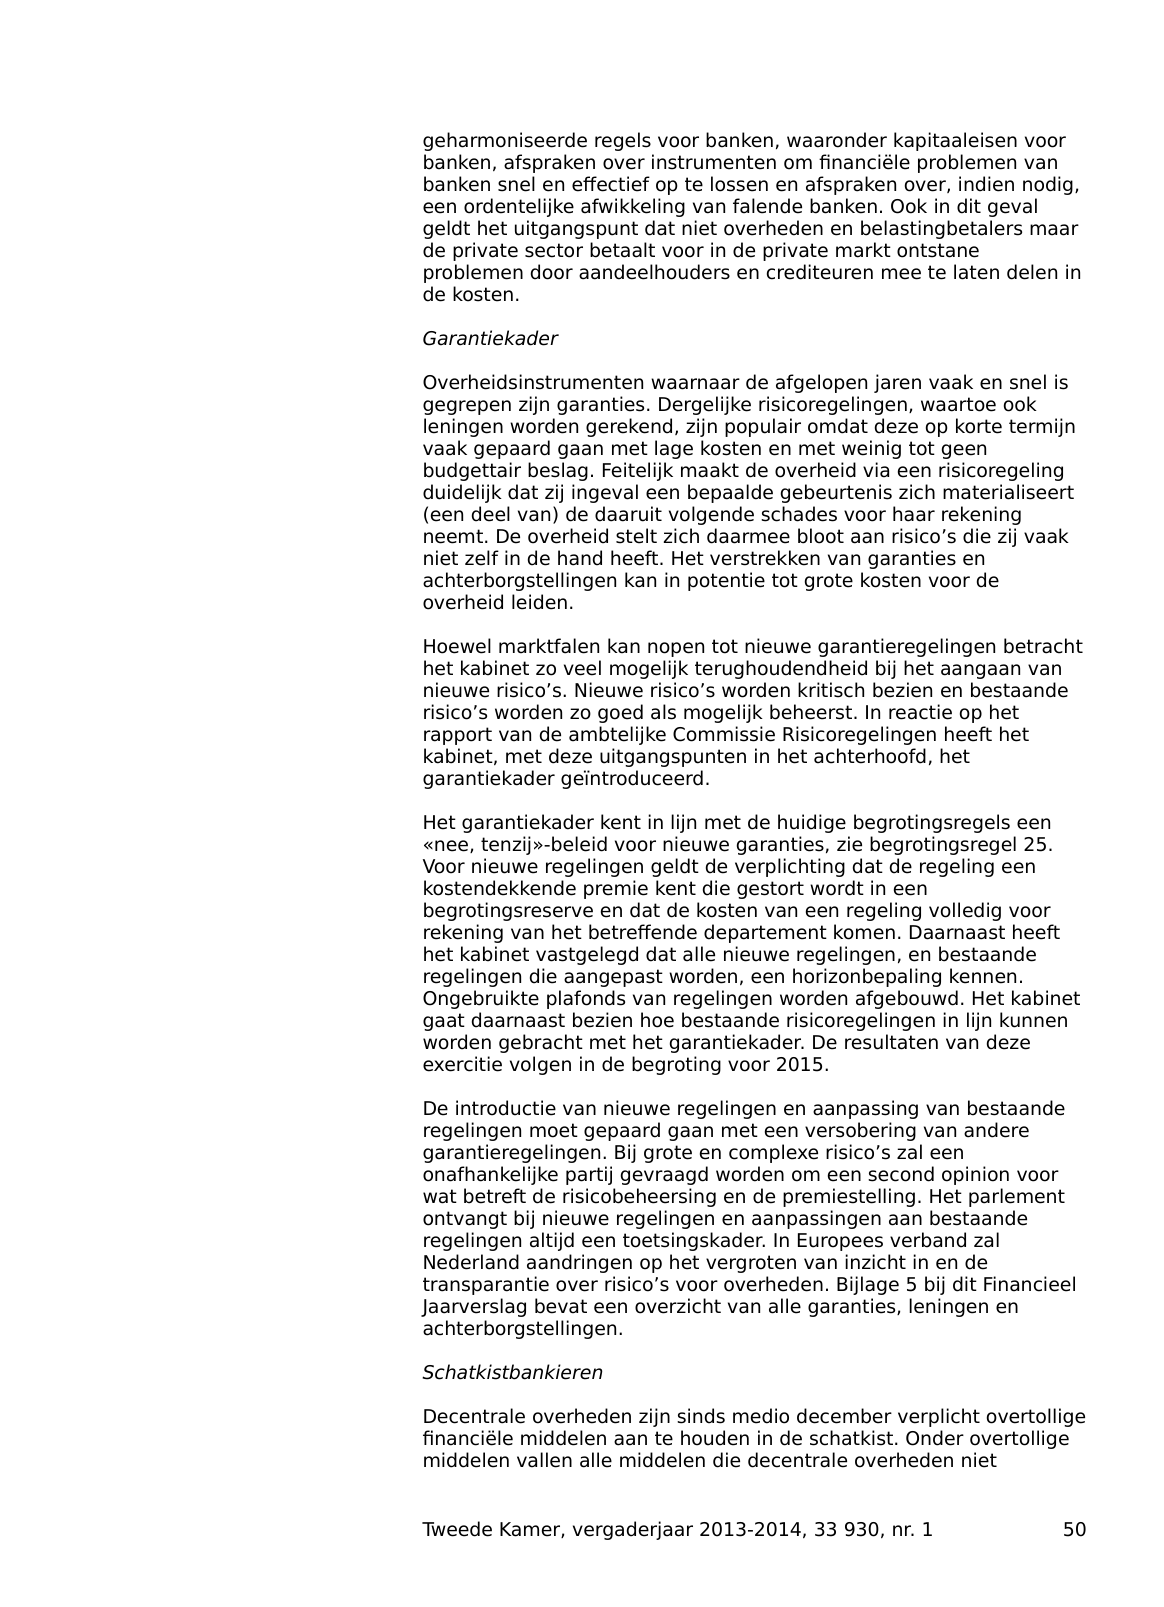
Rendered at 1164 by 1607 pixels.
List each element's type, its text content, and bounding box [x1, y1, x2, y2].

text Overheidsinstrumenten waarnaar de afgelopen jaren vaak en snel is gegrepen zijn garanties. Dergelijke risicoregelingen, waartoe ook leningen worden gerekend, zijn populair omdat deze op korte termijn vaak gepaard gaan met lage kosten en met weinig tot geen budgettair beslag. Feitelijk maakt de overheid via een risicoregeling duidelijk dat zij ingeval een bepaalde gebeurtenis zich materialiseert (een deel van) de daaruit volgende schades voor haar rekening neemt. De overheid stelt zich daarmee bloot aan risico’s die zij vaak niet zelf in de hand heeft. Het verstrekken van garanties en achterborgstellingen kan in potentie tot grote kosten voor de overheid leiden. [422, 372, 1087, 614]
subtitle Garantiekader [422, 328, 1087, 350]
text Het garantiekader kent in lijn met de huidige begrotingsregels een «nee, tenzij»-beleid voor nieuwe garanties, zie begrotingsregel 25. Voor nieuwe regelingen geldt de verplichting dat de regeling een kostendekkende premie kent die gestort wordt in een begrotingsreserve en dat de kosten van een regeling volledig voor rekening van het betreffende departement komen. Daarnaast heeft het kabinet vastgelegd dat alle nieuwe regelingen, en bestaande regelingen die aangepast worden, een horizonbepaling kennen. Ongebruikte plafonds van regelingen worden afgebouwd. Het kabinet gaat daarnaast bezien hoe bestaande risicoregelingen in lijn kunnen worden gebracht met het garantiekader. De resultaten van deze exercitie volgen in de begroting voor 2015. [422, 812, 1087, 1076]
text Decentrale overheden zijn sinds medio december verplicht overtollige financiële middelen aan te houden in de schatkist. Onder overtollige middelen vallen alle middelen die decentrale overheden niet [422, 1406, 1087, 1472]
subtitle Schatkistbankieren [422, 1362, 1087, 1384]
text Hoewel marktfalen kan nopen tot nieuwe garantieregelingen betracht het kabinet zo veel mogelijk terughoudendheid bij het aangaan van nieuwe risico’s. Nieuwe risico’s worden kritisch bezien en bestaande risico’s worden zo goed als mogelijk beheerst. In reactie op het rapport van de ambtelijke Commissie Risicoregelingen heeft het kabinet, met deze uitgangspunten in het achterhoofd, het garantiekader geïntroduceerd. [422, 636, 1087, 790]
text De introductie van nieuwe regelingen en aanpassing van bestaande regelingen moet gepaard gaan met een versobering van andere garantieregelingen. Bij grote en complexe risico’s zal een onafhankelijke partij gevraagd worden om een second opinion voor wat betreft de risicobeheersing en de premiestelling. Het parlement ontvangt bij nieuwe regelingen en aanpassingen aan bestaande regelingen altijd een toetsingskader. In Europees verband zal Nederland aandringen op het vergroten van inzicht in en de transparantie over risico’s voor overheden. Bijlage 5 bij dit Financieel Jaarverslag bevat een overzicht van alle garanties, leningen en achterborgstellingen. [422, 1098, 1087, 1340]
text geharmoniseerde regels voor banken, waaronder kapitaaleisen voor banken, afspraken over instrumenten om financiële problemen van banken snel en effectief op te lossen en afspraken over, indien nodig, een ordentelijke afwikkeling van falende banken. Ook in dit geval geldt het uitgangspunt dat niet overheden en belastingbetalers maar de private sector betaalt voor in de private markt ontstane problemen door aandeelhouders en crediteuren mee te laten delen in de kosten. [422, 130, 1087, 306]
